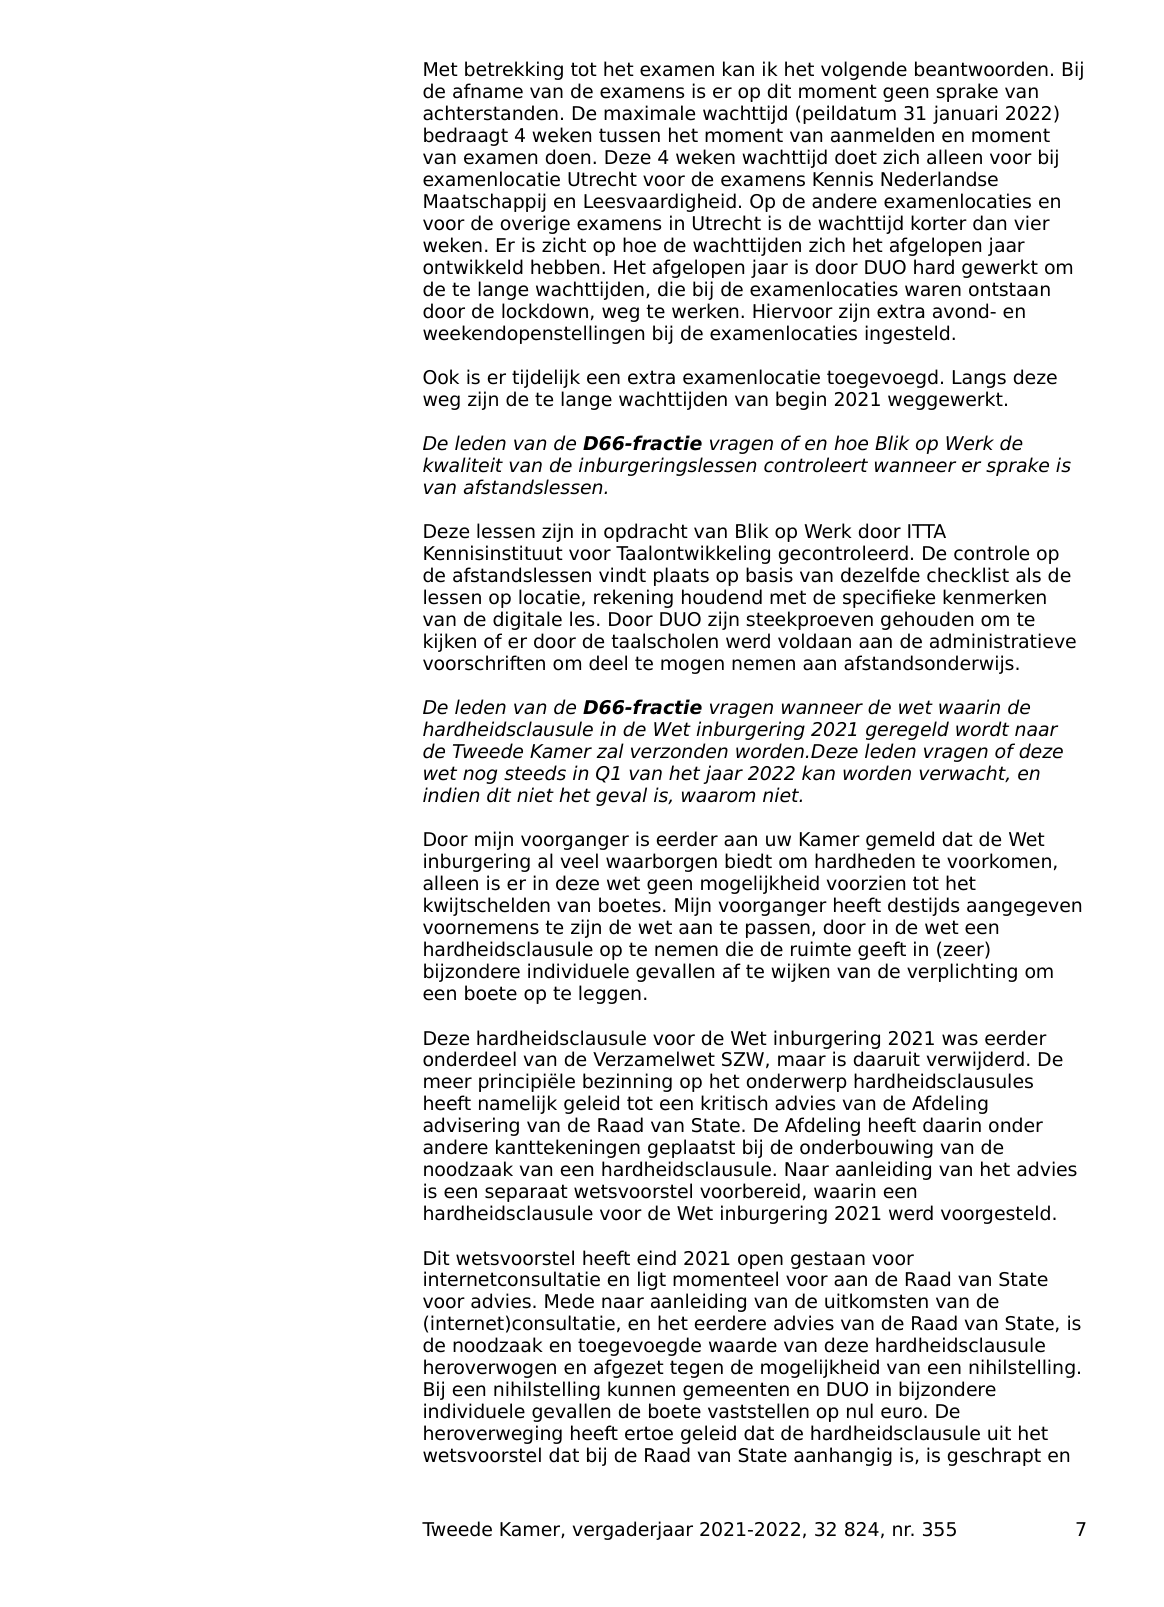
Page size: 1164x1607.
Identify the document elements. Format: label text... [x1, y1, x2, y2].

text De leden van de D66-fractie vragen wanneer de wet waarin de hardheidsclausule in de Wet inburgering 2021 geregeld wordt naar de Tweede Kamer zal verzonden worden.Deze leden vragen of deze wet nog steeds in Q1 van het jaar 2022 kan worden verwacht, en indien dit niet het geval is, waarom niet. [422, 697, 1087, 807]
text Deze lessen zijn in opdracht van Blik op Werk door ITTA Kennisinstituut voor Taalontwikkeling gecontroleerd. De controle op de afstandslessen vindt plaats op basis van dezelfde checklist als de lessen op locatie, rekening houdend met de specifieke kenmerken van de digitale les. Door DUO zijn steekproeven gehouden om te kijken of er door de taalscholen werd voldaan aan de administratieve voorschriften om deel te mogen nemen aan afstandsonderwijs. [422, 521, 1087, 675]
text Met betrekking tot het examen kan ik het volgende beantwoorden. Bij de afname van de examens is er op dit moment geen sprake van achterstanden. De maximale wachttijd (peildatum 31 januari 2022) bedraagt 4 weken tussen het moment van aanmelden en moment van examen doen. Deze 4 weken wachttijd doet zich alleen voor bij examenlocatie Utrecht voor de examens Kennis Nederlandse Maatschappij en Leesvaardigheid. Op de andere examenlocaties en voor de overige examens in Utrecht is de wachttijd korter dan vier weken. Er is zicht op hoe de wachttijden zich het afgelopen jaar ontwikkeld hebben. Het afgelopen jaar is door DUO hard gewerkt om de te lange wachttijden, die bij de examenlocaties waren ontstaan door de lockdown, weg te werken. Hiervoor zijn extra avond- en weekendopenstellingen bij de examenlocaties ingesteld. [422, 59, 1087, 345]
text Door mijn voorganger is eerder aan uw Kamer gemeld dat de Wet inburgering al veel waarborgen biedt om hardheden te voorkomen, alleen is er in deze wet geen mogelijkheid voorzien tot het kwijtschelden van boetes. Mijn voorganger heeft destijds aangegeven voornemens te zijn de wet aan te passen, door in de wet een hardheidsclausule op te nemen die de ruimte geeft in (zeer) bijzondere individuele gevallen af te wijken van de verplichting om een boete op te leggen. [422, 829, 1087, 1005]
text Dit wetsvoorstel heeft eind 2021 open gestaan voor internetconsultatie en ligt momenteel voor aan de Raad van State voor advies. Mede naar aanleiding van de uitkomsten van de (internet)consultatie, en het eerdere advies van de Raad van State, is de noodzaak en toegevoegde waarde van deze hardheidsclausule heroverwogen en afgezet tegen de mogelijkheid van een nihilstelling. Bij een nihilstelling kunnen gemeenten en DUO in bijzondere individuele gevallen de boete vaststellen op nul euro. De heroverweging heeft ertoe geleid dat de hardheidsclausule uit het wetsvoorstel dat bij de Raad van State aanhangig is, is geschrapt en [422, 1247, 1087, 1467]
text Deze hardheidsclausule voor de Wet inburgering 2021 was eerder onderdeel van de Verzamelwet SZW, maar is daaruit verwijderd. De meer principiële bezinning op het onderwerp hardheidsclausules heeft namelijk geleid tot een kritisch advies van de Afdeling advisering van de Raad van State. De Afdeling heeft daarin onder andere kanttekeningen geplaatst bij de onderbouwing van de noodzaak van een hardheidsclausule. Naar aanleiding van het advies is een separaat wetsvoorstel voorbereid, waarin een hardheidsclausule voor de Wet inburgering 2021 werd voorgesteld. [422, 1027, 1087, 1225]
text De leden van de D66-fractie vragen of en hoe Blik op Werk de kwaliteit van de inburgeringslessen controleert wanneer er sprake is van afstandslessen. [422, 433, 1087, 499]
text Ook is er tijdelijk een extra examenlocatie toegevoegd. Langs deze weg zijn de te lange wachttijden van begin 2021 weggewerkt. [422, 367, 1087, 411]
